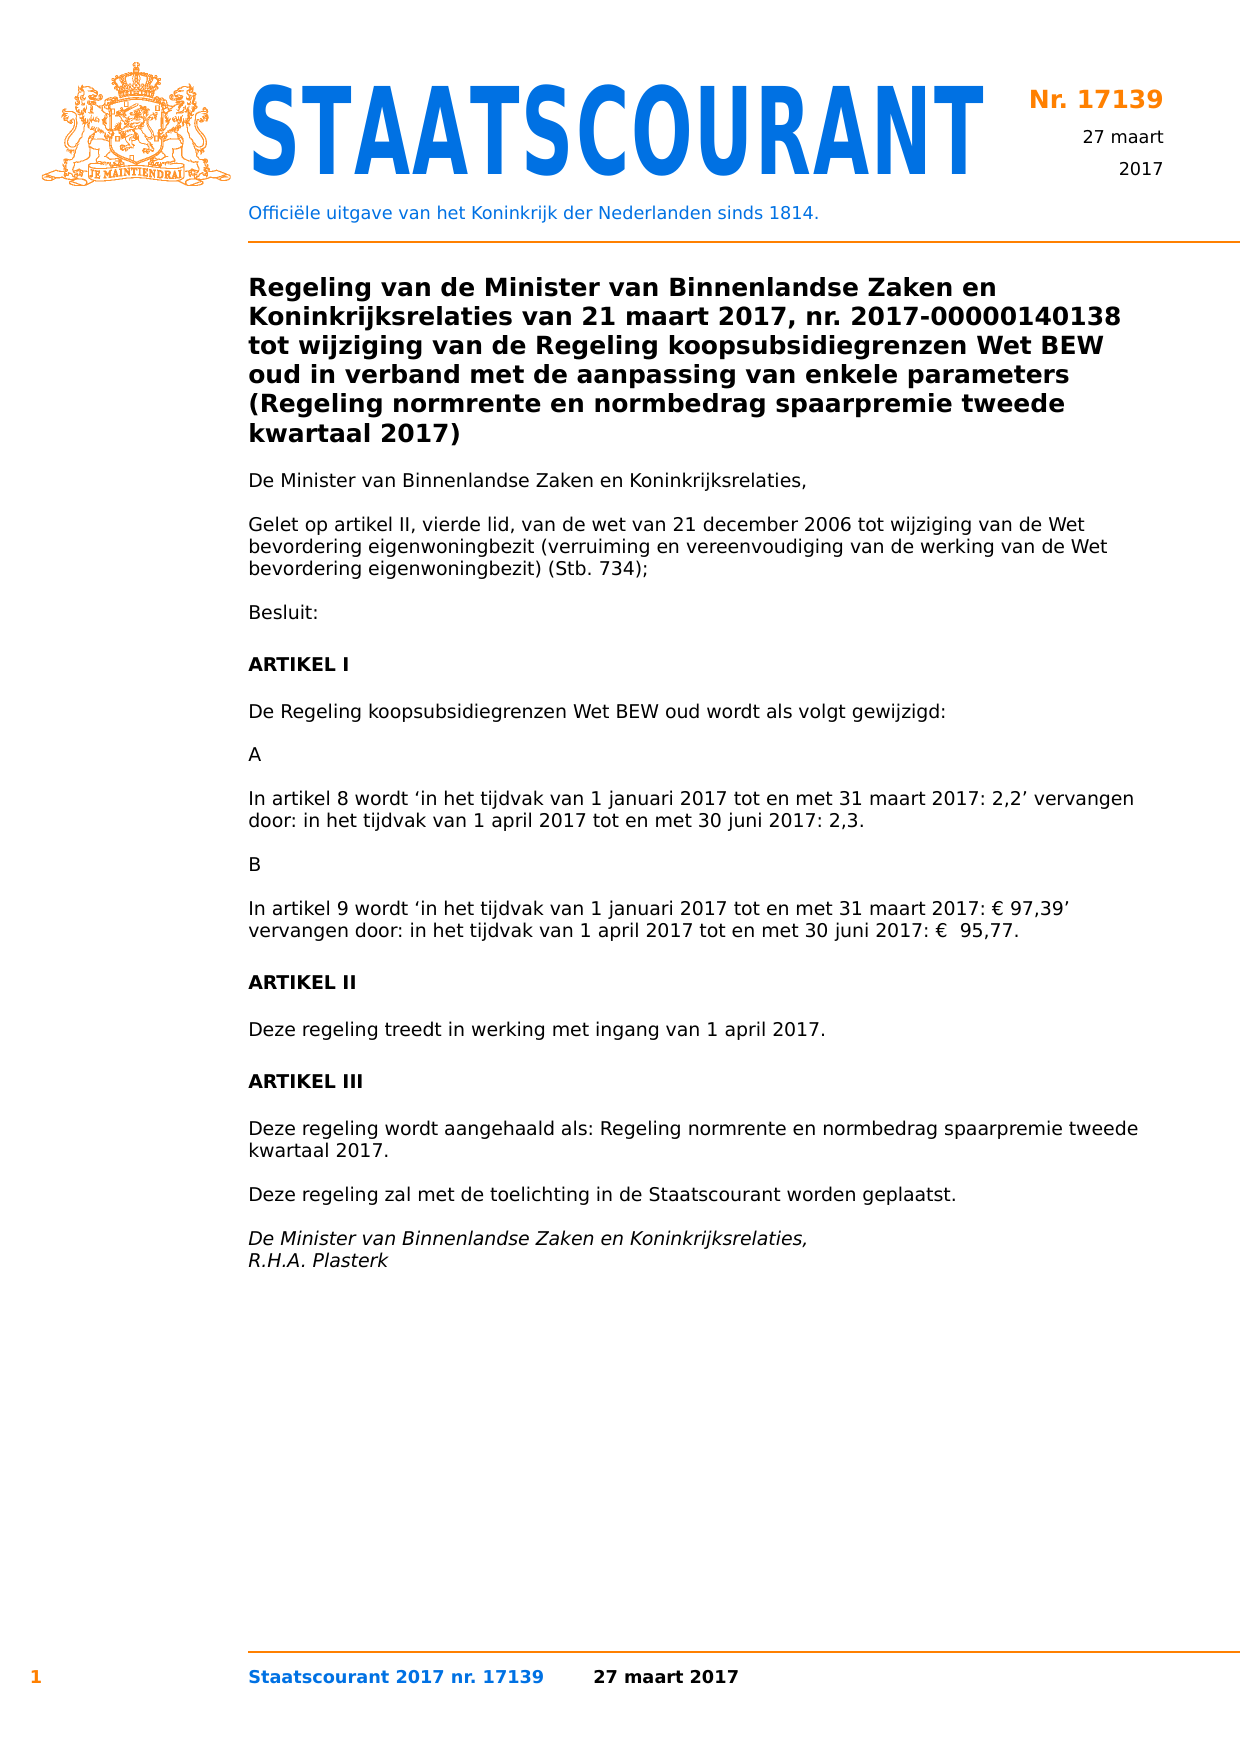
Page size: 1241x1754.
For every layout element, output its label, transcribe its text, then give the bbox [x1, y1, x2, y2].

subtitle ARTIKEL III [248, 1071, 1163, 1093]
table_header STAATSCOURANT [248, 62, 998, 203]
subtitle ARTIKEL II [248, 972, 1163, 994]
picture [41, 62, 231, 186]
text Besluit: [248, 602, 1163, 623]
text De Minister van Binnenlandse Zaken en Koninkrijksrelaties, [248, 470, 1163, 492]
subtitle Regeling van de Minister van Binnenlandse Zaken en Koninkrijksrelaties van 21 maart 2017, nr. 2017-00000140138 tot wijziging van de Regeling koopsubsidiegrenzen Wet BEW oud in verband met de aanpassing van enkele parameters (Regeling normrente en normbedrag spaarpremie tweede kwartaal 2017) [248, 273, 1163, 448]
subtitle ARTIKEL I [248, 653, 1163, 676]
text De Regeling koopsubsidiegrenzen Wet BEW oud wordt als volgt gewijzigd: [248, 701, 1163, 722]
text A [248, 744, 1163, 766]
table_header Nr. 17139 [998, 62, 1240, 121]
table_cell 27 maart [998, 121, 1240, 153]
text In artikel 9 wordt ‘in het tijdvak van 1 januari 2017 tot en met 31 maart 2017: € 97,39’ vervangen door: in het tijdvak van 1 april 2017 tot en met 30 juni 2017: € 95,77. [248, 898, 1163, 942]
table_cell Officiële uitgave van het Koninkrijk der Nederlanden sinds 1814. [248, 203, 1240, 241]
text Deze regeling treedt in werking met ingang van 1 april 2017. [248, 1019, 1163, 1041]
text Deze regeling wordt aangehaald als: Regeling normrente en normbedrag spaarpremie tweede kwartaal 2017. [248, 1118, 1163, 1162]
text B [248, 854, 1163, 876]
table_header [25, 62, 248, 241]
text Deze regeling zal met de toelichting in de Staatscourant worden geplaatst. [248, 1184, 1163, 1206]
text In artikel 8 wordt ‘in het tijdvak van 1 januari 2017 tot en met 31 maart 2017: 2,2’ vervangen door: in het tijdvak van 1 april 2017 tot en met 30 juni 2017: 2,3. [248, 788, 1163, 832]
text De Minister van Binnenlandse Zaken en Koninkrijksrelaties, R.H.A. Plasterk [248, 1227, 1163, 1271]
text Gelet op artikel II, vierde lid, van de wet van 21 december 2006 tot wijziging van de Wet bevordering eigenwoningbezit (verruiming en vereenvoudiging van de werking van de Wet bevordering eigenwoningbezit) (Stb. 734); [248, 514, 1163, 580]
table_cell 2017 [998, 153, 1240, 203]
